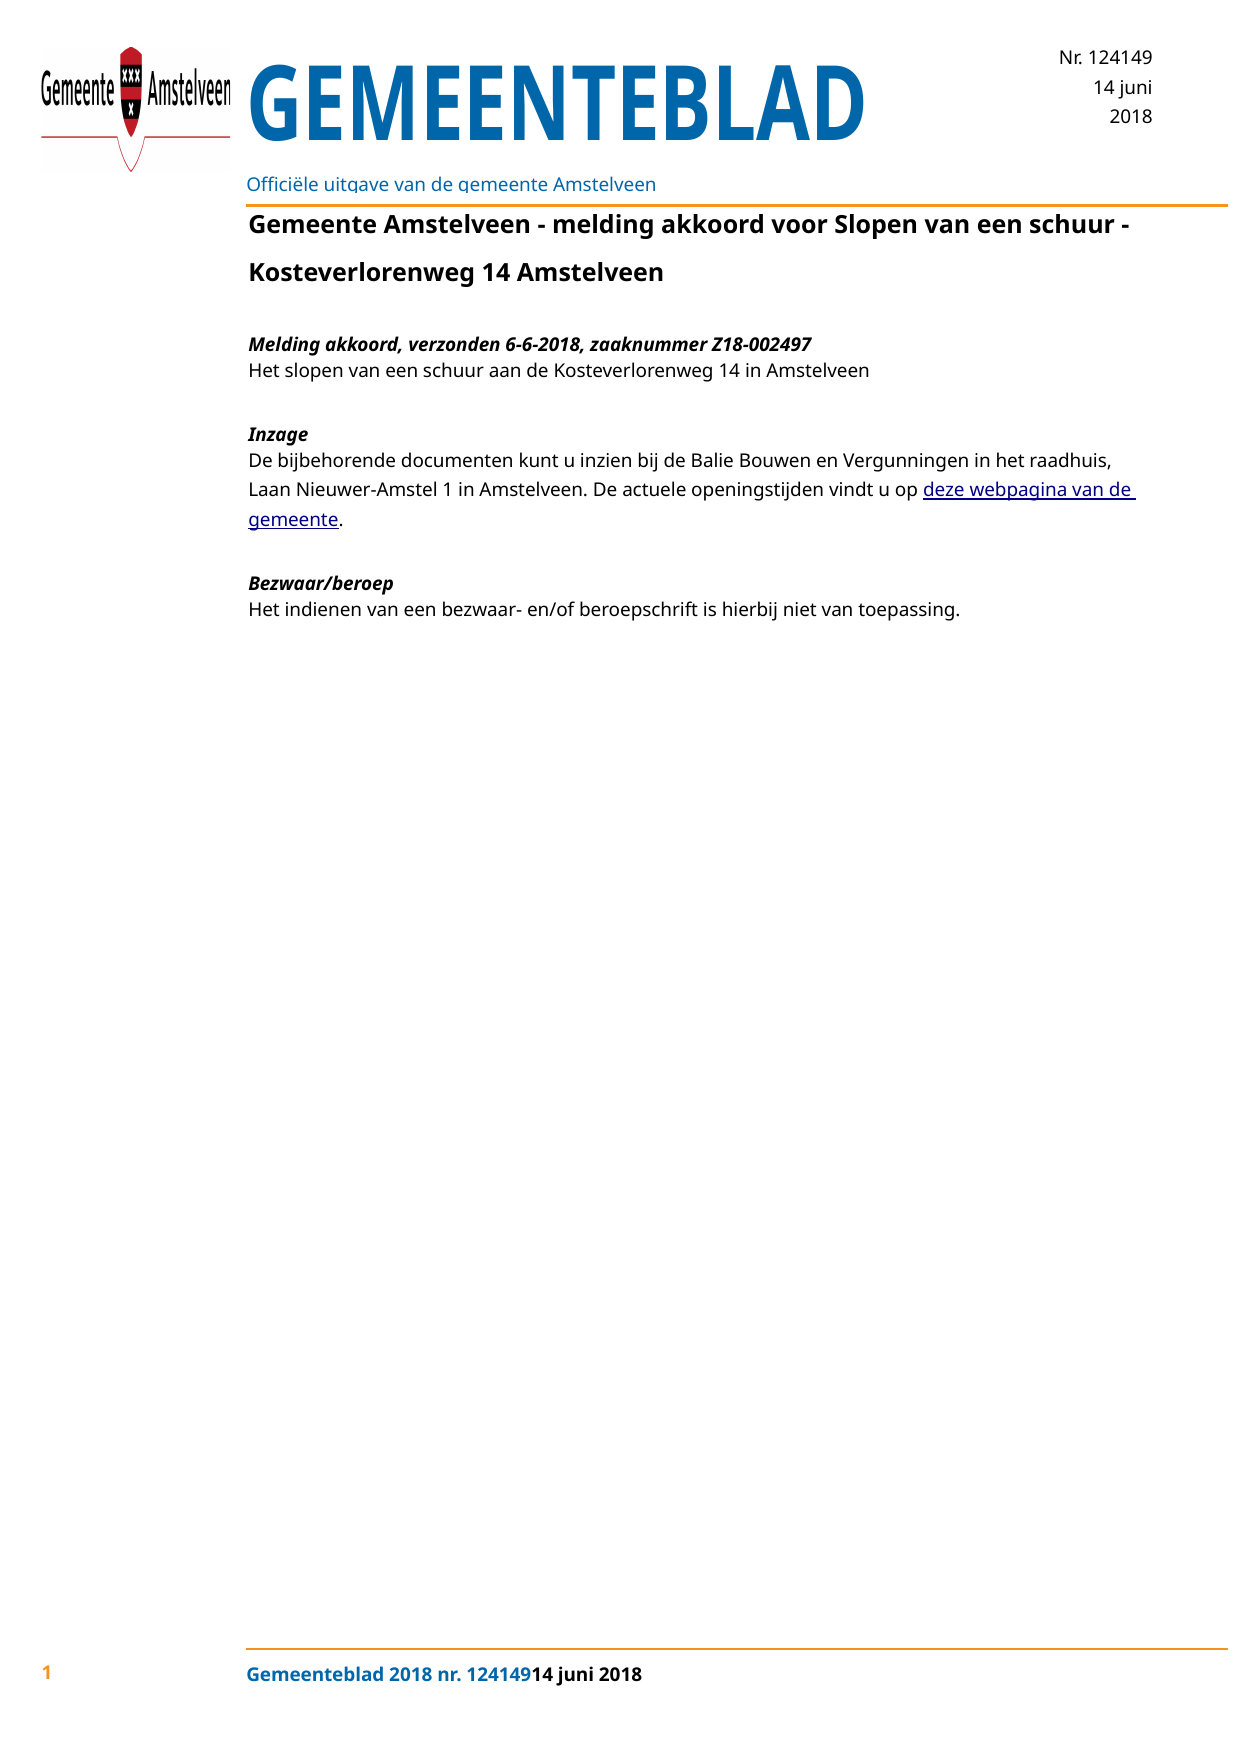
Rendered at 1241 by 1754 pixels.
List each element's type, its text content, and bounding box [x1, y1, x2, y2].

picture [41, 47, 231, 172]
text Inzage [248, 421, 1152, 447]
text Het slopen van een schuur aan de Kosteverlorenweg 14 in Amstelveen [248, 357, 1152, 383]
text Het indienen van een bezwaar- en/of beroepschrift is hierbij niet van toepassing. [248, 596, 1152, 621]
text De bijbehorende documenten kunt u inzien bij de Balie Bouwen en Vergunningen in het raadhuis, Laan Nieuwer-Amstel 1 in Amstelveen. De actuele openingstijden vindt u op deze webpagina van de gemeente. [248, 447, 1152, 532]
text Bezwaar/beroep [248, 570, 1152, 596]
text Gemeente Amstelveen - melding akkoord voor Slopen van een schuur - Kosteverlorenweg 14 Amstelveen [248, 207, 1152, 288]
text Melding akkoord, verzonden 6-6-2018, zaaknummer Z18-002497 [248, 331, 1152, 357]
